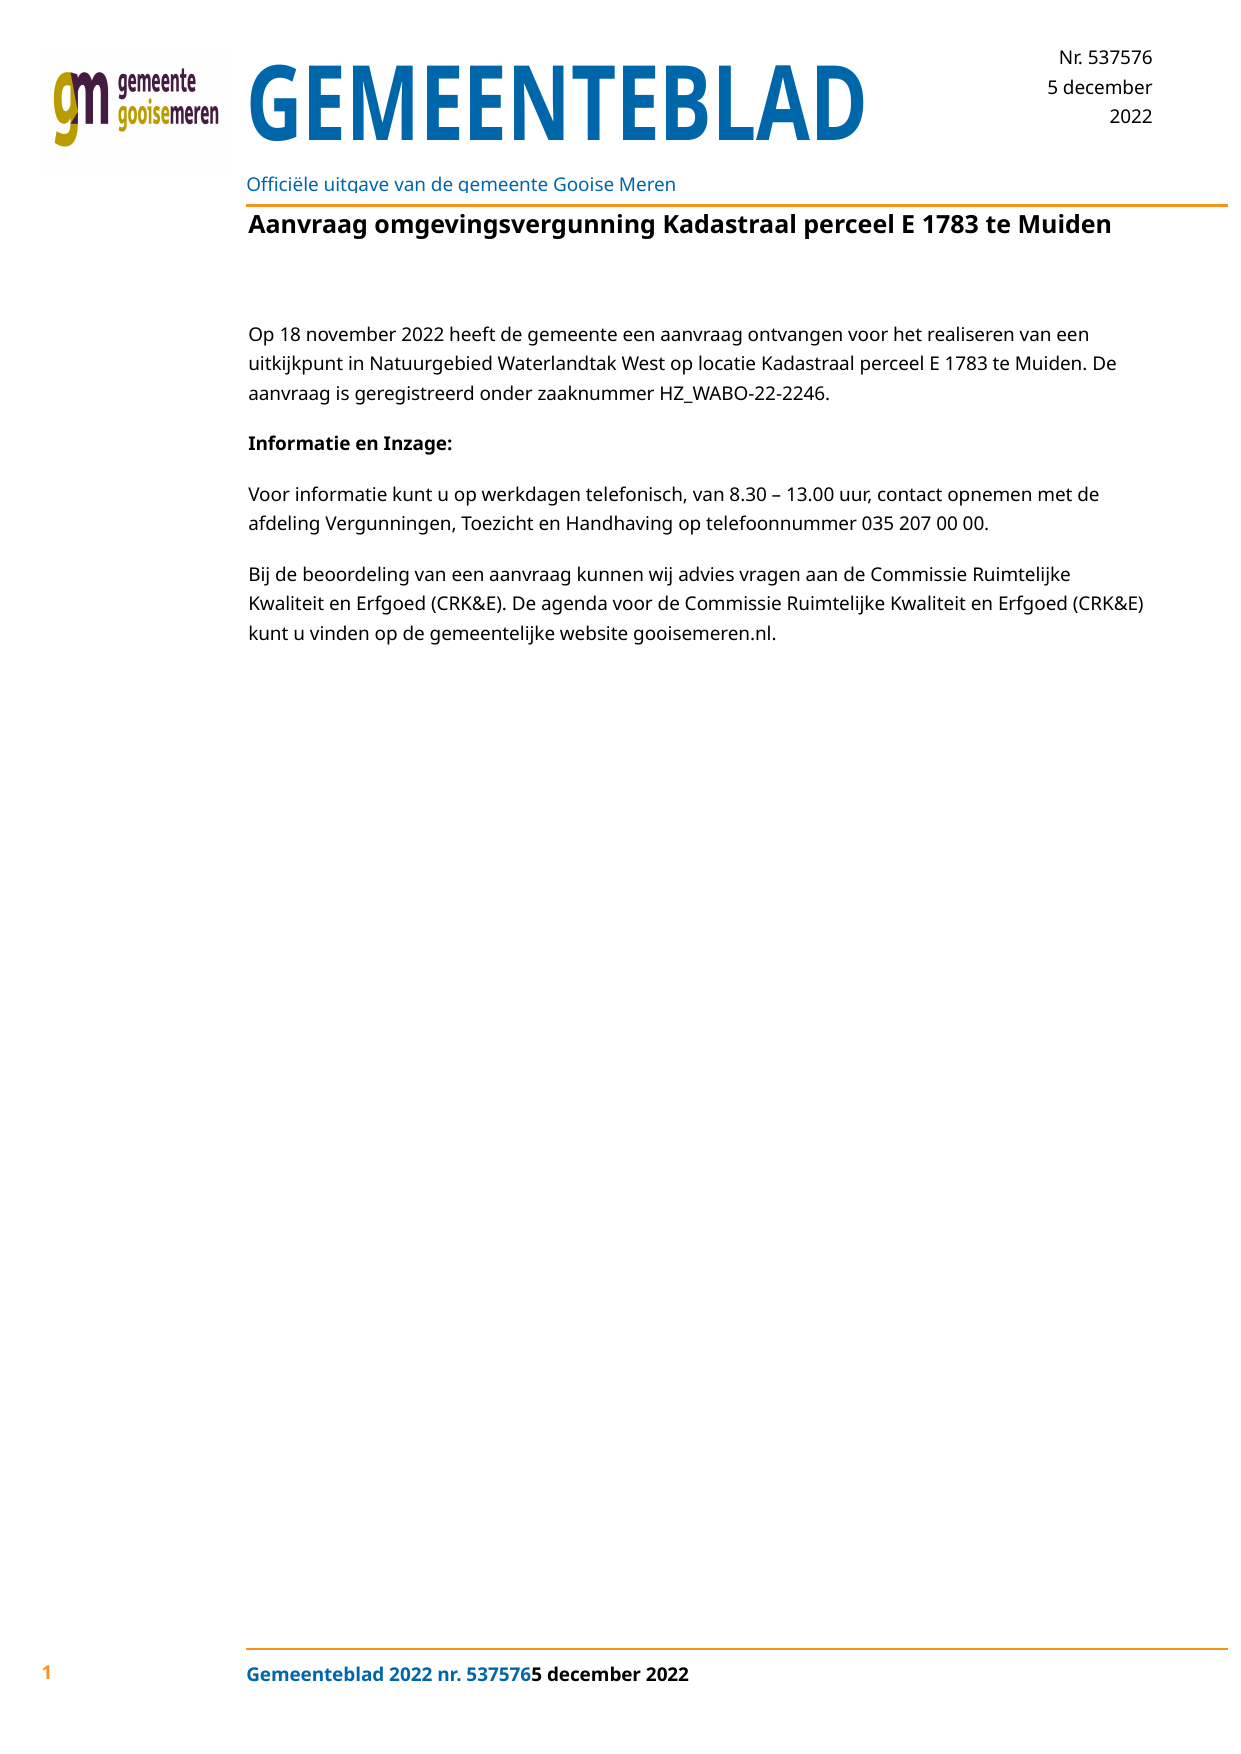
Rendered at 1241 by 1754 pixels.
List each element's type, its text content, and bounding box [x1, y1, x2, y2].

text Op 18 november 2022 heeft de gemeente een aanvraag ontvangen voor het realiseren van een uitkijkpunt in Natuurgebied Waterlandtak West op locatie Kadastraal perceel E 1783 te Muiden. De aanvraag is geregistreerd onder zaaknummer HZ_WABO-22-2246. [248, 321, 1152, 406]
text Bij de beoordeling van een aanvraag kunnen wij advies vragen aan de Commissie Ruimtelijke Kwaliteit en Erfgoed (CRK&E). De agenda voor de Commissie Ruimtelijke Kwaliteit en Erfgoed (CRK&E) kunt u vinden op de gemeentelijke website gooisemeren.nl. [248, 561, 1152, 646]
picture [41, 47, 231, 172]
text Aanvraag omgevingsvergunning Kadastraal perceel E 1783 te Muiden [248, 207, 1152, 241]
text Informatie en Inzage: [248, 430, 1152, 456]
text Voor informatie kunt u op werkdagen telefonisch, van 8.30 – 13.00 uur, contact opnemen met de afdeling Vergunningen, Toezicht en Handhaving op telefoonnummer 035 207 00 00. [248, 481, 1152, 536]
